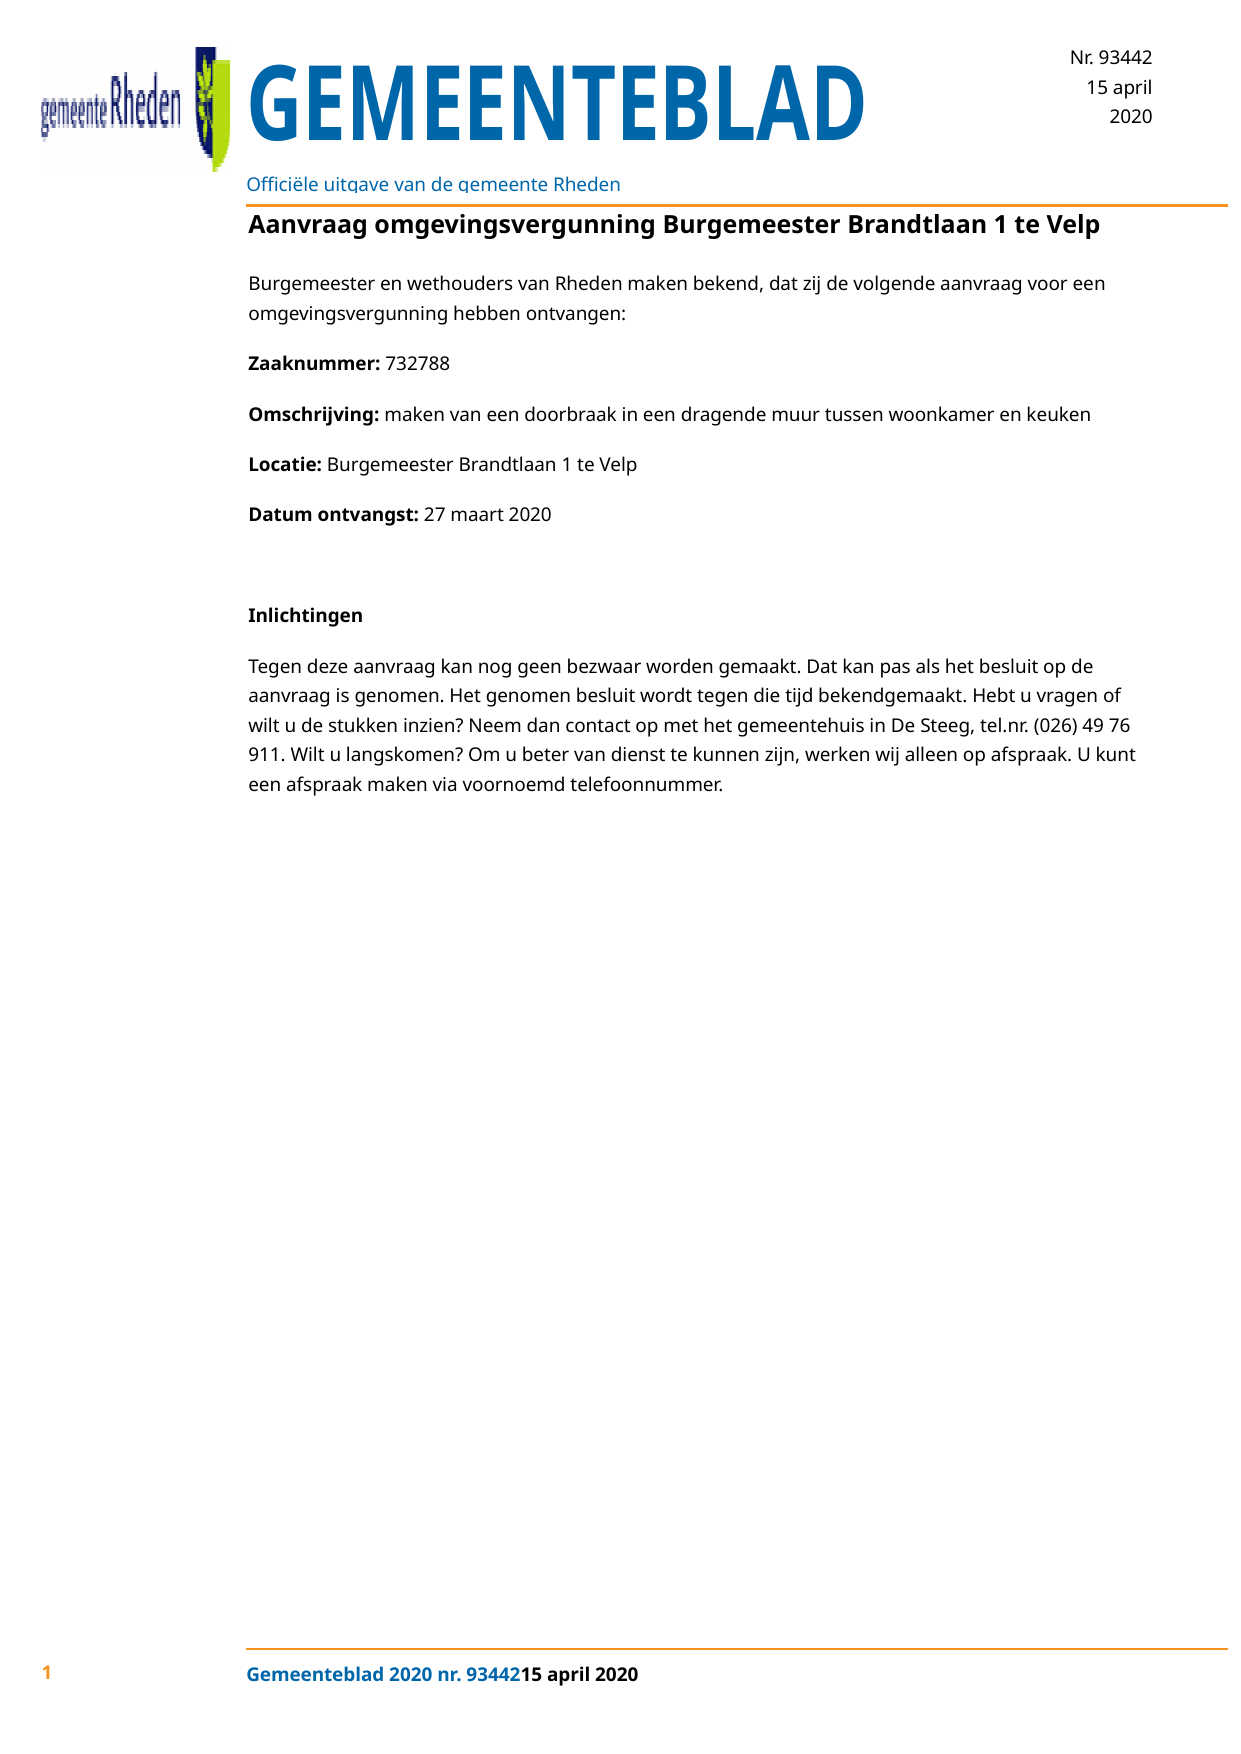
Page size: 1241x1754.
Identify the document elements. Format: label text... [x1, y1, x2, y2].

text Aanvraag omgevingsvergunning Burgemeester Brandtlaan 1 te Velp [248, 207, 1152, 241]
text Tegen deze aanvraag kan nog geen bezwaar worden gemaakt. Dat kan pas als het besluit op de aanvraag is genomen. Het genomen besluit wordt tegen die tijd bekendgemaakt. Hebt u vragen of wilt u de stukken inzien? Neem dan contact op met het gemeentehuis in De Steeg, tel.nr. (026) 49 76 911. Wilt u langskomen? Om u beter van dienst te kunnen zijn, werken wij alleen op afspraak. U kunt een afspraak maken via voornoemd telefoonnummer. [248, 653, 1152, 797]
text Burgemeester en wethouders van Rheden maken bekend, dat zij de volgende aanvraag voor een omgevingsvergunning hebben ontvangen: [248, 270, 1152, 326]
text Zaaknummer: 732788 [248, 350, 1152, 376]
text Omschrijving: maken van een doorbraak in een dragende muur tussen woonkamer en keuken [248, 401, 1152, 426]
text Datum ontvangst: 27 maart 2020 [248, 502, 1152, 527]
picture [41, 47, 231, 172]
text Inlichtingen [248, 602, 1152, 628]
text Locatie: Burgemeester Brandtlaan 1 te Velp [248, 451, 1152, 477]
